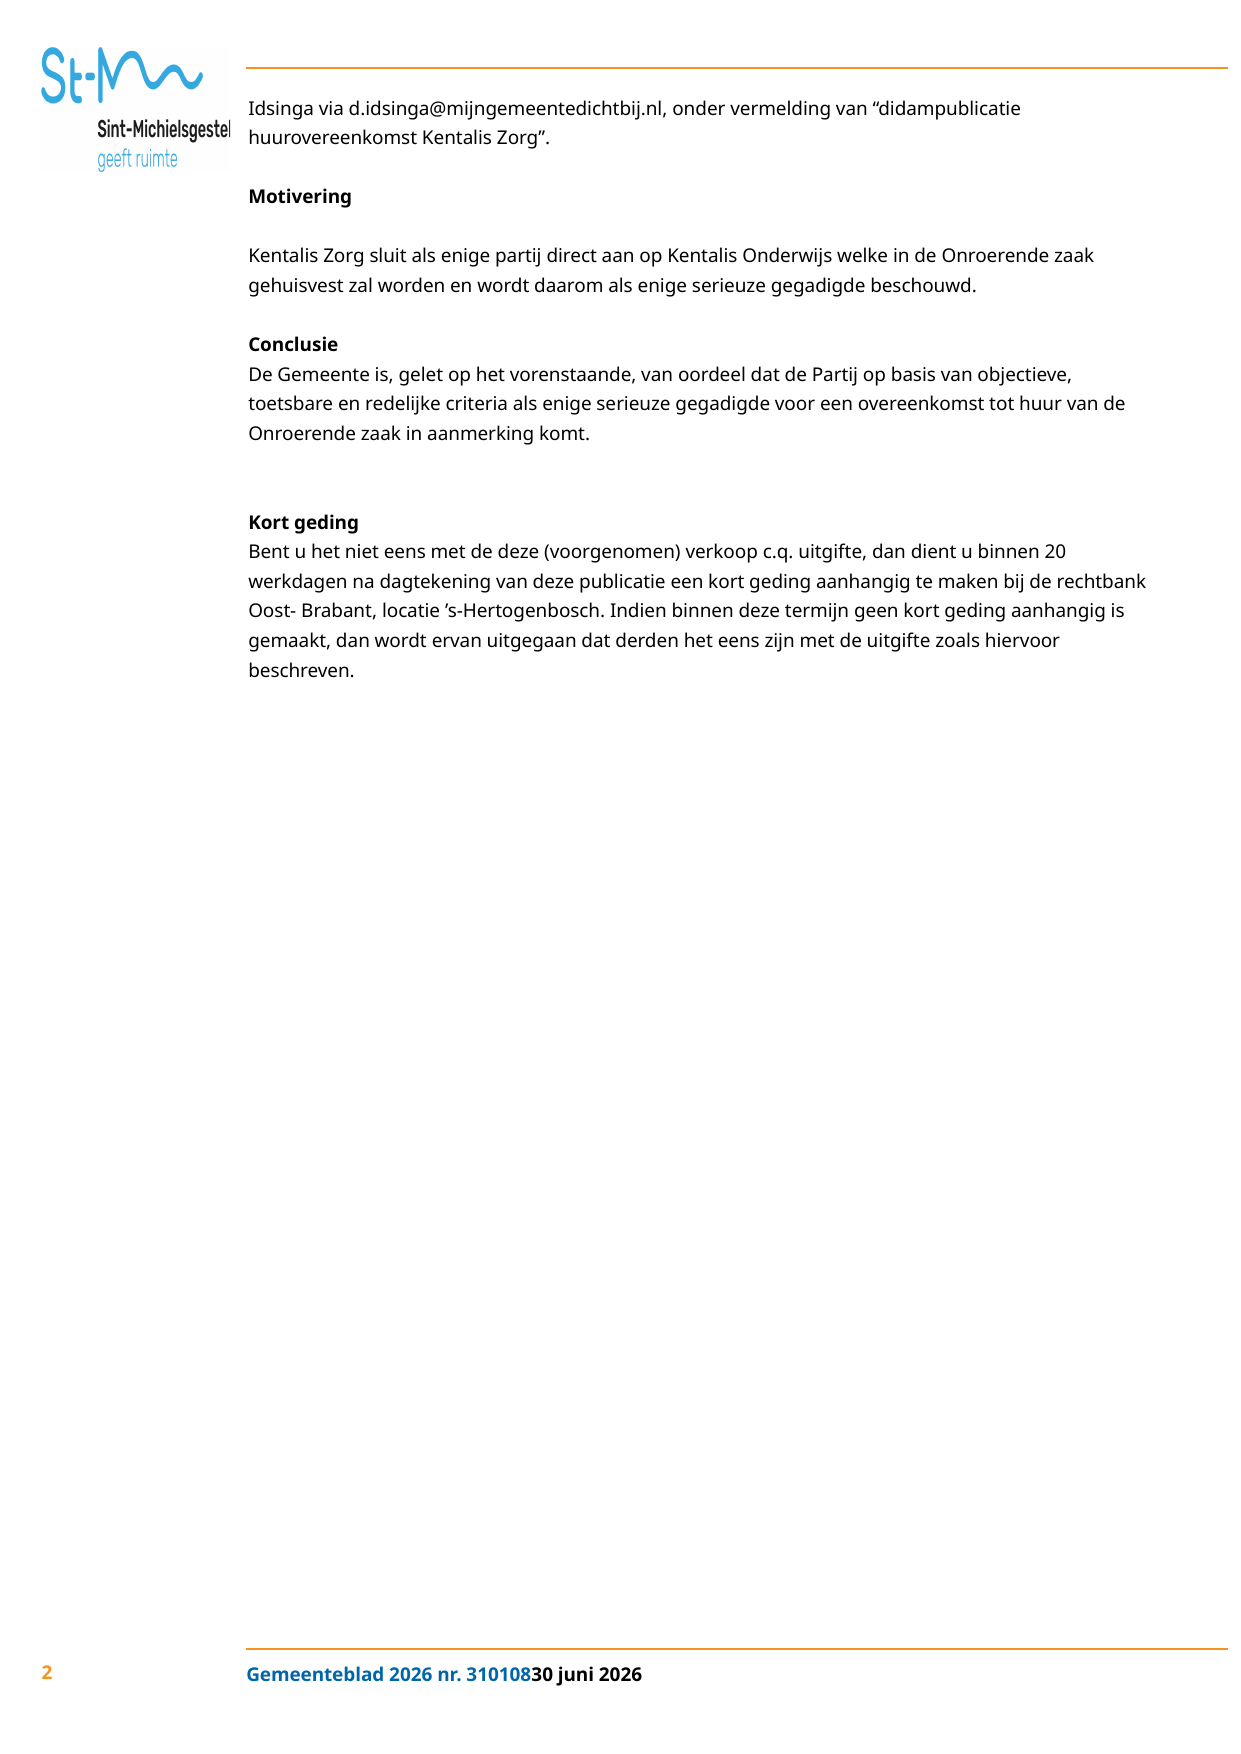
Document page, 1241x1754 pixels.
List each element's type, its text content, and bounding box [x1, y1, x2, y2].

text Kort geding [248, 509, 1152, 535]
text Bent u het niet eens met de deze (voorgenomen) verkoop c.q. uitgifte, dan dient u binnen 20 werkdagen na dagtekening van deze publicatie een kort geding aanhangig te maken bij de rechtbank Oost- Brabant, locatie ’s-Hertogenbosch. Indien binnen deze termijn geen kort geding aanhangig is gemaakt, dan wordt ervan uitgegaan dat derden het eens zijn met de uitgifte zoals hiervoor beschreven. [248, 538, 1152, 683]
text De Gemeente is, gelet op het vorenstaande, van oordeel dat de Partij op basis van objectieve, toetsbare en redelijke criteria als enige serieuze gegadigde voor een overeenkomst tot huur van de Onroerende zaak in aanmerking komt. [248, 361, 1152, 446]
text Kentalis Zorg sluit als enige partij direct aan op Kentalis Onderwijs welke in de Onroerende zaak gehuisvest zal worden en wordt daarom als enige serieuze gegadigde beschouwd. [248, 243, 1152, 298]
text Conclusie [248, 331, 1152, 357]
text Idsinga via d.idsinga@mijngemeentedichtbij.nl, onder vermelding van “didampublicatie huurovereenkomst Kentalis Zorg”. [248, 95, 1152, 150]
text Motivering [248, 183, 1152, 209]
picture [41, 47, 231, 172]
